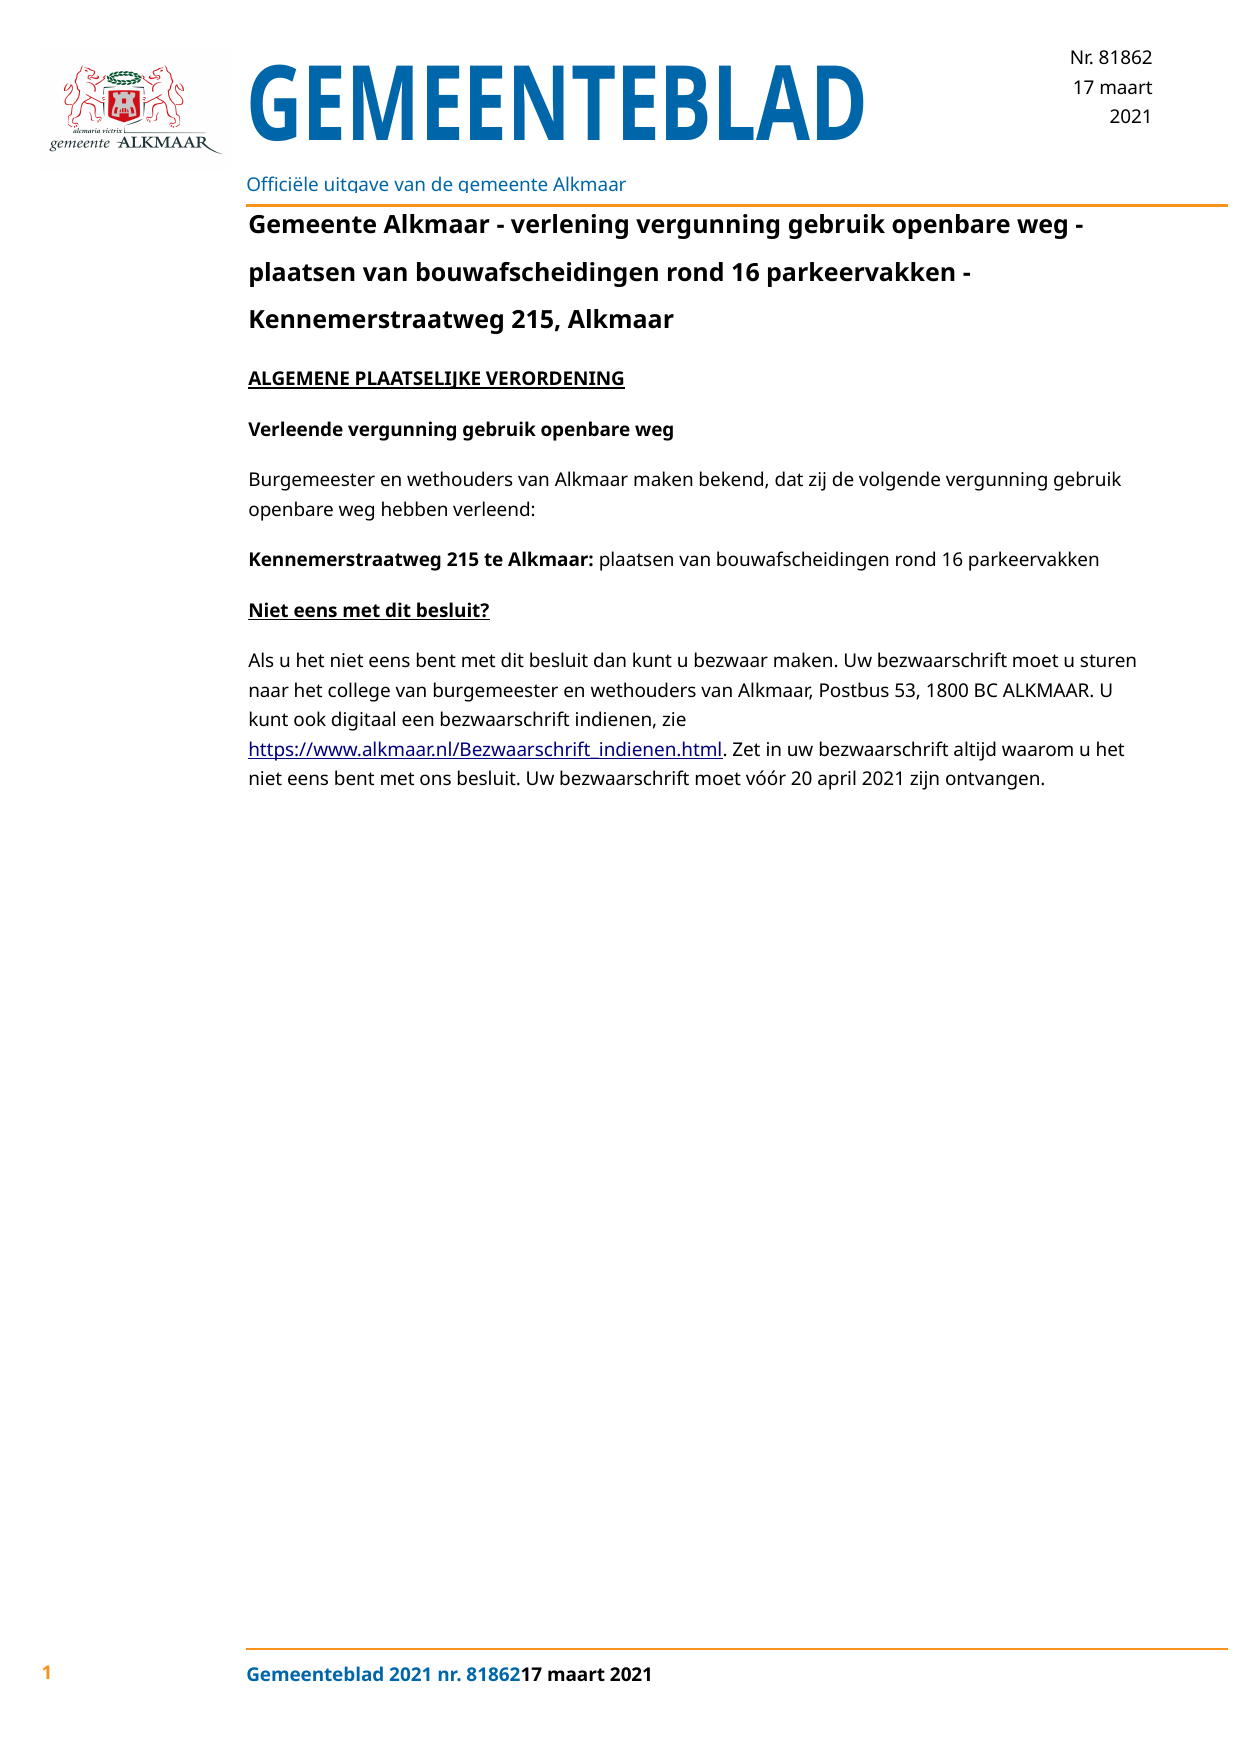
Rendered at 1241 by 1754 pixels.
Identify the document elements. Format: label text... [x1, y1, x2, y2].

text Kennemerstraatweg 215 te Alkmaar: plaatsen van bouwafscheidingen rond 16 parkeervakken [248, 546, 1152, 572]
text Verleende vergunning gebruik openbare weg [248, 416, 1152, 442]
text Niet eens met dit besluit? [248, 597, 1152, 622]
text Burgemeester en wethouders van Alkmaar maken bekend, dat zij de volgende vergunning gebruik openbare weg hebben verleend: [248, 466, 1152, 522]
picture [41, 47, 231, 172]
text ALGEMENE PLAATSELIJKE VERORDENING [248, 366, 1152, 391]
text Gemeente Alkmaar - verlening vergunning gebruik openbare weg - plaatsen van bouwafscheidingen rond 16 parkeervakken - Kennemerstraatweg 215, Alkmaar [248, 207, 1152, 336]
text Als u het niet eens bent met dit besluit dan kunt u bezwaar maken. Uw bezwaarschrift moet u sturen naar het college van burgemeester en wethouders van Alkmaar, Postbus 53, 1800 BC ALKMAAR. U kunt ook digitaal een bezwaarschrift indienen, zie https://www.alkmaar.nl/Bezwaarschrift_indienen.html. Zet in uw bezwaarschrift altijd waarom u het niet eens bent met ons besluit. Uw bezwaarschrift moet vóór 20 april 2021 zijn ontvangen. [248, 647, 1152, 791]
